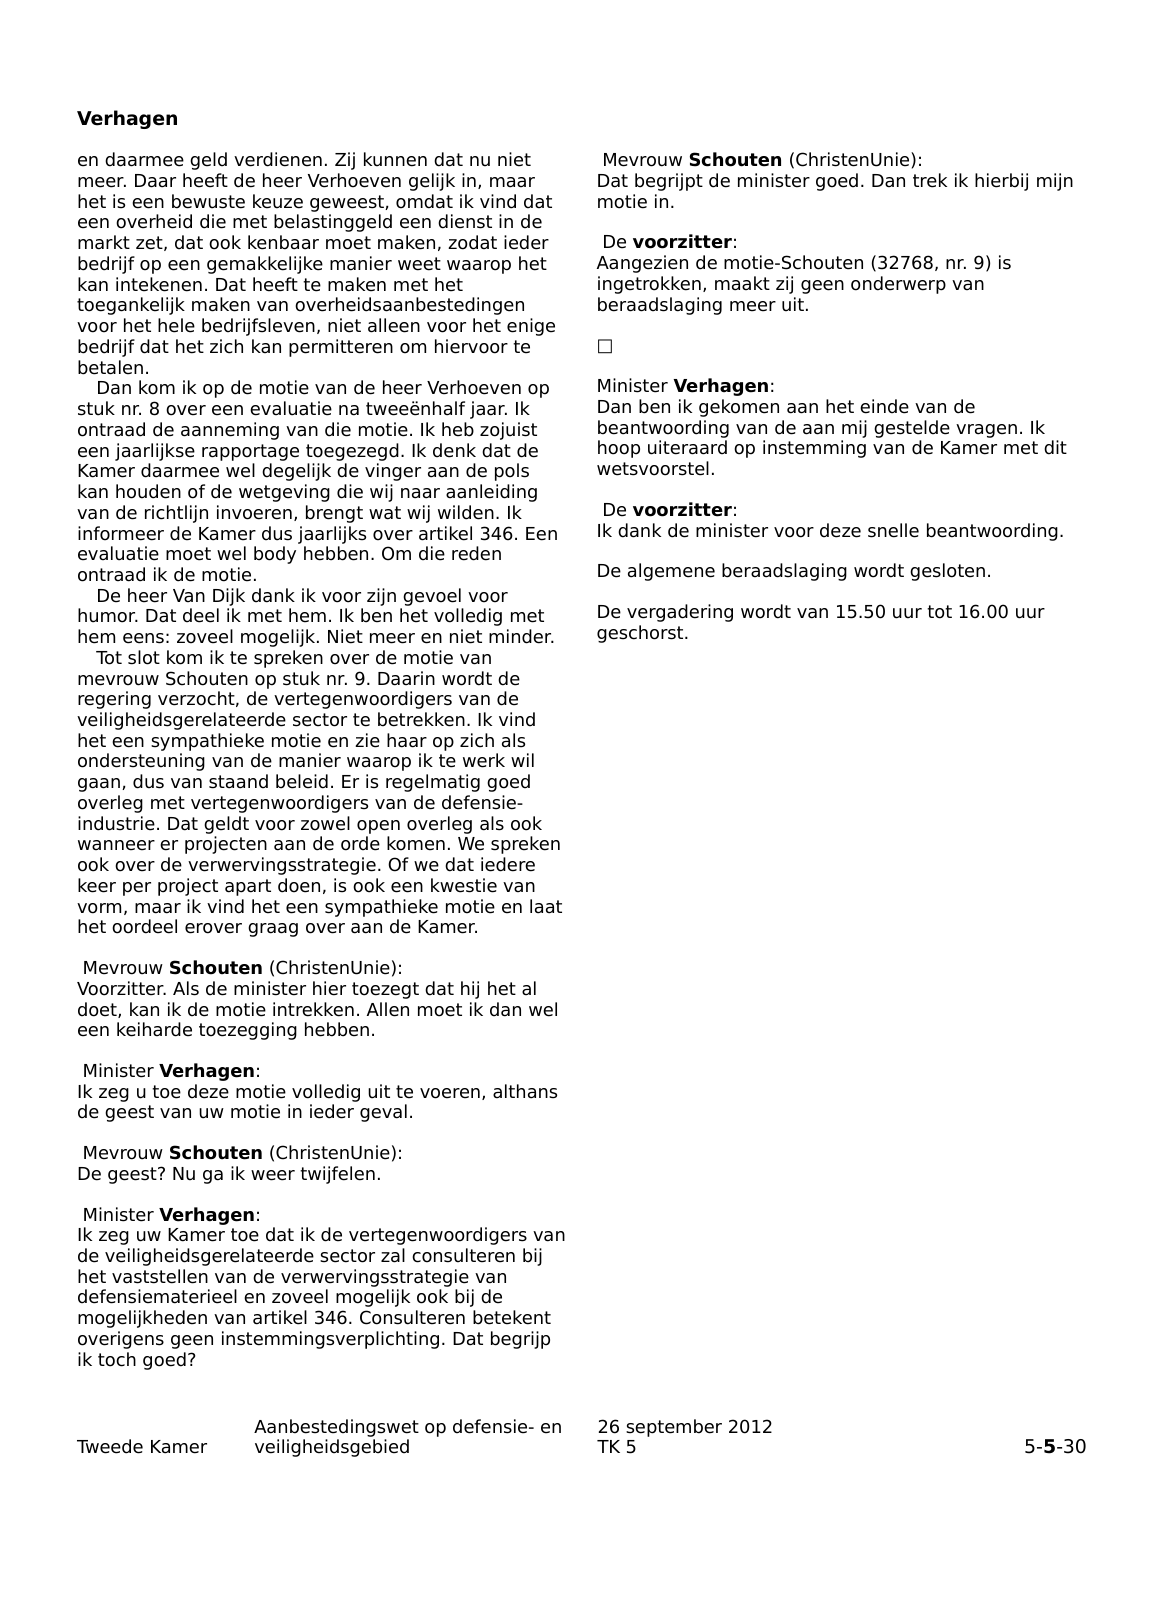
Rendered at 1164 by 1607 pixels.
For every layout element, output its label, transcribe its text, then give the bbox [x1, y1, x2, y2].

text Ik zeg u toe deze motie volledig uit te voeren, althans de geest van uw motie in ieder geval. [77, 1082, 567, 1123]
text De voorzitter: [596, 232, 1087, 253]
text Minister Verhagen: [77, 1204, 567, 1225]
text Dan ben ik gekomen aan het einde van de beantwoording van de aan mij gestelde vragen. Ik hoop uiteraard op instemming van de Kamer met dit wetsvoorstel. [596, 397, 1087, 480]
text De algemene beraadslaging wordt gesloten. [596, 561, 1087, 582]
text Mevrouw Schouten (ChristenUnie): [596, 150, 1087, 171]
text Dat begrijpt de minister goed. Dan trek ik hierbij mijn motie in. [596, 171, 1087, 212]
text Ik dank de minister voor deze snelle beantwoording. [596, 520, 1087, 541]
text Mevrouw Schouten (ChristenUnie): [77, 1143, 567, 1164]
text Minister Verhagen: [596, 376, 1087, 397]
text Tot slot kom ik te spreken over de motie van mevrouw Schouten op stuk nr. 9. Daarin wordt de regering verzocht, de vertegenwoordigers van de veiligheidsgerelateerde sector te betrekken. Ik vind het een sympathieke motie en zie haar op zich als ondersteuning van de manier waarop ik te werk wil gaan, dus van staand beleid. Er is regelmatig goed overleg met vertegenwoordigers van de defensie-industrie. Dat geldt voor zowel open overleg als ook wanneer er projecten aan de orde komen. We spreken ook over de verwervingsstrategie. Of we dat iedere keer per project apart doen, is ook een kwestie van vorm, maar ik vind het een sympathieke motie en laat het oordeel erover graag over aan de Kamer. [77, 648, 567, 938]
text De heer Van Dijk dank ik voor zijn gevoel voor humor. Dat deel ik met hem. Ik ben het volledig met hem eens: zoveel mogelijk. Niet meer en niet minder. [77, 586, 567, 648]
text Aangezien de motie-Schouten (32768, nr. 9) is ingetrokken, maakt zij geen onderwerp van beraadslaging meer uit. [596, 253, 1087, 315]
text Mevrouw Schouten (ChristenUnie): [77, 958, 567, 979]
text De voorzitter: [596, 500, 1087, 520]
text Dan kom ik op de motie van de heer Verhoeven op stuk nr. 8 over een evaluatie na tweeënhalf jaar. Ik ontraad de aanneming van die motie. Ik heb zojuist een jaarlijkse rapportage toegezegd. Ik denk dat de Kamer daarmee wel degelijk de vinger aan de pols kan houden of de wetgeving die wij naar aanleiding van de richtlijn invoeren, brengt wat wij wilden. Ik informeer de Kamer dus jaarlijks over artikel 346. Een evaluatie moet wel body hebben. Om die reden ontraad ik de motie. [77, 378, 567, 586]
text Minister Verhagen: [77, 1061, 567, 1082]
text Voorzitter. Als de minister hier toezegt dat hij het al doet, kan ik de motie intrekken. Allen moet ik dan wel een keiharde toezegging hebben. [77, 979, 567, 1041]
text en daarmee geld verdienen. Zij kunnen dat nu niet meer. Daar heeft de heer Verhoeven gelijk in, maar het is een bewuste keuze geweest, omdat ik vind dat een overheid die met belastinggeld een dienst in de markt zet, dat ook kenbaar moet maken, zodat ieder bedrijf op een gemakkelijke manier weet waarop het kan intekenen. Dat heeft te maken met het toegankelijk maken van overheidsaanbestedingen voor het hele bedrijfsleven, niet alleen voor het enige bedrijf dat het zich kan permitteren om hiervoor te betalen. [77, 150, 567, 378]
text Ik zeg uw Kamer toe dat ik de vertegenwoordigers van de veiligheidsgerelateerde sector zal consulteren bij het vaststellen van de verwervingsstrategie van defensiematerieel en zoveel mogelijk ook bij de mogelijkheden van artikel 346. Consulteren betekent overigens geen instemmingsverplichting. Dat begrijp ik toch goed? [77, 1225, 567, 1370]
text De geest? Nu ga ik weer twijfelen. [77, 1164, 567, 1184]
text □ [596, 335, 1087, 356]
text De vergadering wordt van 15.50 uur tot 16.00 uur geschorst. [596, 602, 1087, 643]
